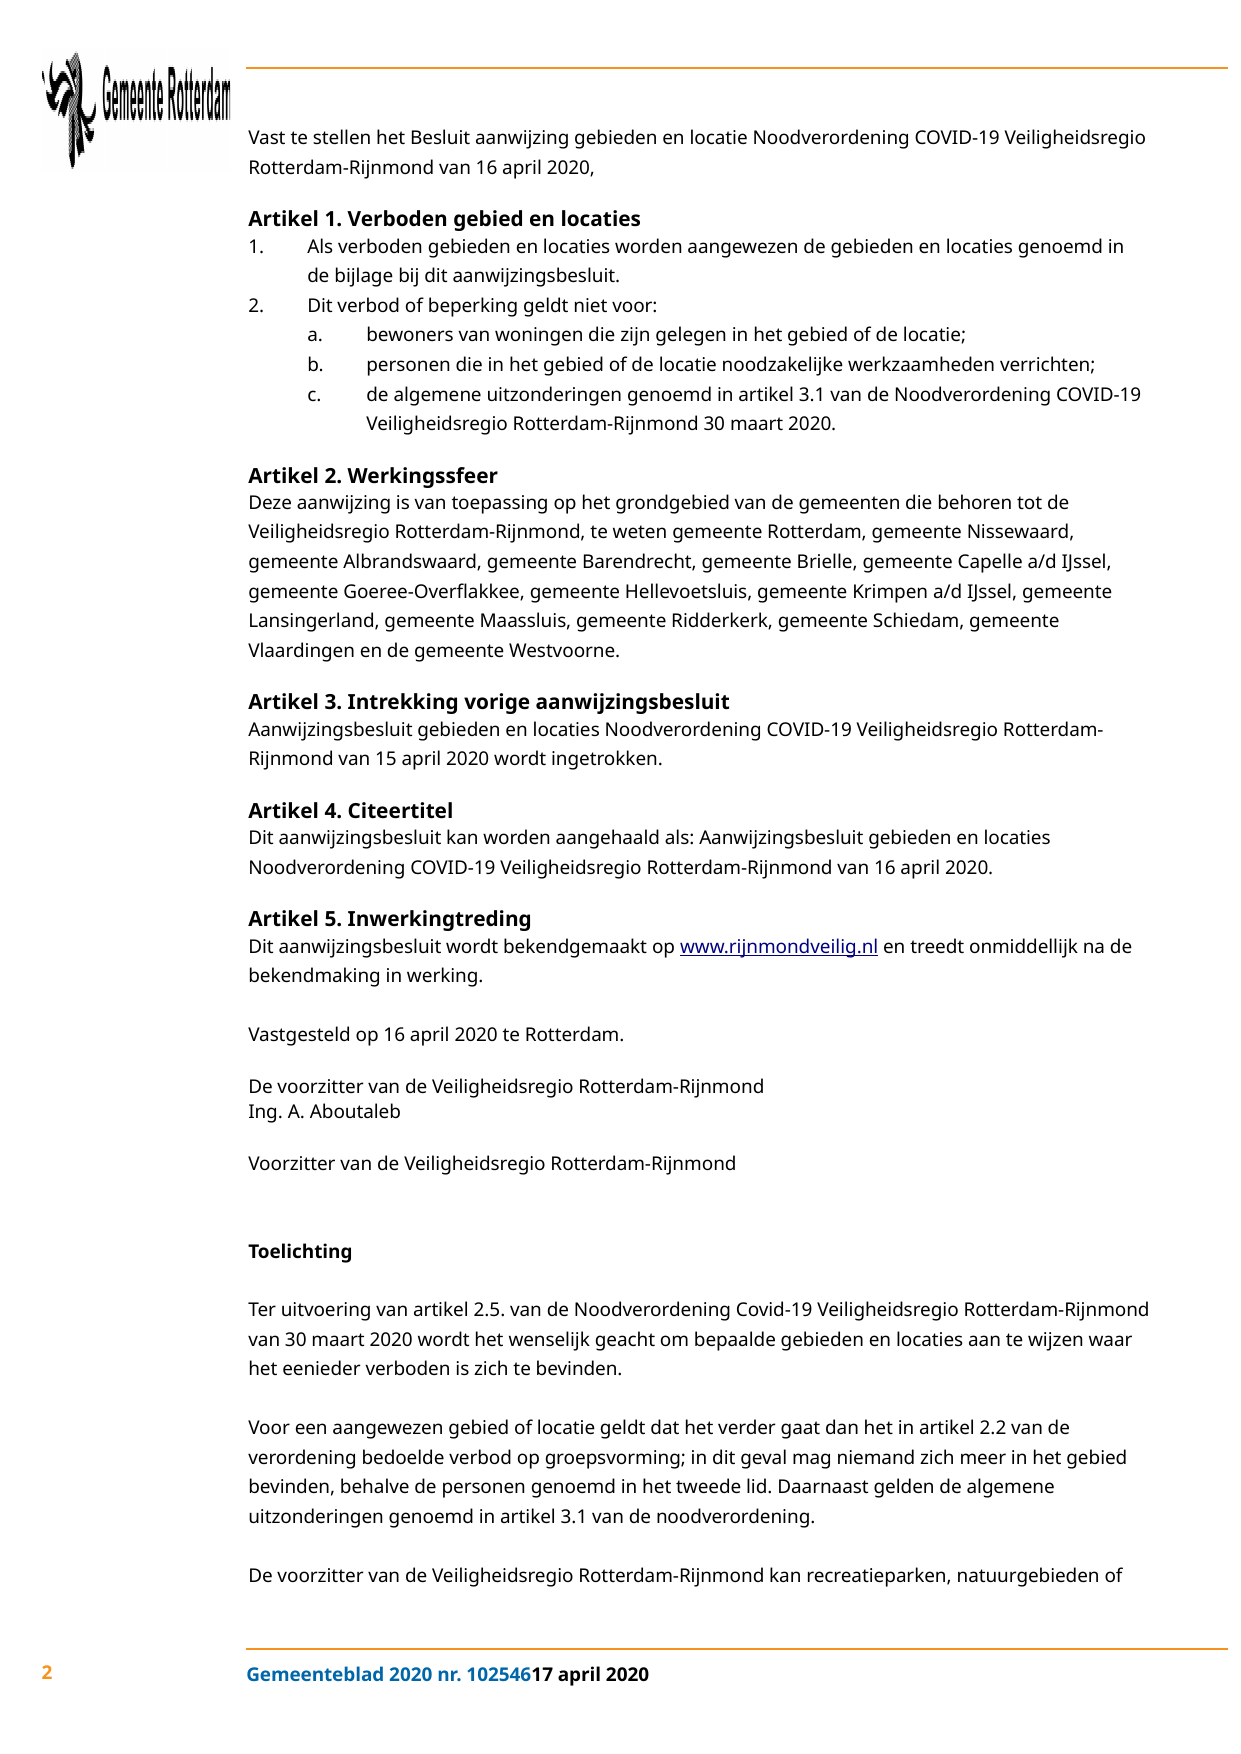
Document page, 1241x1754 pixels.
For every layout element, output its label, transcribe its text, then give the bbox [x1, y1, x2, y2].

text Voor een aangewezen gebied of locatie geldt dat het verder gaat dan het in artikel 2.2 van de verordening bedoelde verbod op groepsvorming; in dit geval mag niemand zich meer in het gebied bevinden, behalve de personen genoemd in het tweede lid. Daarnaast gelden de algemene uitzonderingen genoemd in artikel 3.1 van de noodverordening. [248, 1414, 1152, 1529]
text Deze aanwijzing is van toepassing op het grondgebied van de gemeenten die behoren tot de Veiligheidsregio Rotterdam-Rijnmond, te weten gemeente Rotterdam, gemeente Nissewaard, gemeente Albrandswaard, gemeente Barendrecht, gemeente Brielle, gemeente Capelle a/d IJssel, gemeente Goeree-Overflakkee, gemeente Hellevoetsluis, gemeente Krimpen a/d IJssel, gemeente Lansingerland, gemeente Maassluis, gemeente Ridderkerk, gemeente Schiedam, gemeente Vlaardingen en de gemeente Westvoorne. [248, 489, 1152, 663]
text Vast te stellen het Besluit aanwijzing gebieden en locatie Noodverordening COVID-19 Veiligheidsregio Rotterdam-Rijnmond van 16 april 2020, [248, 124, 1152, 180]
text Dit aanwijzingsbesluit kan worden aangehaald als: Aanwijzingsbesluit gebieden en locaties Noodverordening COVID-19 Veiligheidsregio Rotterdam-Rijnmond van 16 april 2020. [248, 824, 1152, 880]
text Ter uitvoering van artikel 2.5. van de Noodverordening Covid-19 Veiligheidsregio Rotterdam-Rijnmond van 30 maart 2020 wordt het wenselijk geacht om bepaalde gebieden en locaties aan te wijzen waar het eenieder verboden is zich te bevinden. [248, 1296, 1152, 1381]
text Artikel 2. Werkingssfeer [248, 461, 1152, 489]
text Voorzitter van de Veiligheidsregio Rotterdam-Rijnmond [248, 1150, 1152, 1176]
list bewoners van woningen die zijn gelegen in het gebied of de locatie; [307, 322, 1152, 347]
list Als verboden gebieden en locaties worden aangewezen de gebieden en locaties genoemd in de bijlage bij dit aanwijzingsbesluit. [248, 233, 1152, 288]
text Artikel 1. Verboden gebied en locaties [248, 204, 1152, 233]
text Aanwijzingsbesluit gebieden en locaties Noodverordening COVID-19 Veiligheidsregio Rotterdam-Rijnmond van 15 april 2020 wordt ingetrokken. [248, 716, 1152, 771]
text Dit aanwijzingsbesluit wordt bekendgemaakt op www.rijnmondveilig.nl en treedt onmiddellijk na de bekendmaking in werking. [248, 933, 1152, 988]
picture [41, 47, 231, 172]
list Dit verbod of beperking geldt niet voor: [248, 292, 1152, 318]
text Artikel 5. Inwerkingtreding [248, 904, 1152, 933]
text Ing. A. Aboutaleb [248, 1099, 1152, 1124]
text Toelichting [248, 1227, 1152, 1267]
list personen die in het gebied of de locatie noodzakelijke werkzaamheden verrichten; [307, 351, 1152, 377]
text De voorzitter van de Veiligheidsregio Rotterdam-Rijnmond kan recreatieparken, natuurgebieden of [248, 1562, 1152, 1588]
text Vastgesteld op 16 april 2020 te Rotterdam. [248, 1022, 1152, 1047]
list de algemene uitzonderingen genoemd in artikel 3.1 van de Noodverordening COVID-19 Veiligheidsregio Rotterdam-Rijnmond 30 maart 2020. [307, 381, 1152, 436]
text Artikel 3. Intrekking vorige aanwijzingsbesluit [248, 687, 1152, 716]
text De voorzitter van de Veiligheidsregio Rotterdam-Rijnmond [248, 1073, 1152, 1099]
text Artikel 4. Citeertitel [248, 796, 1152, 824]
